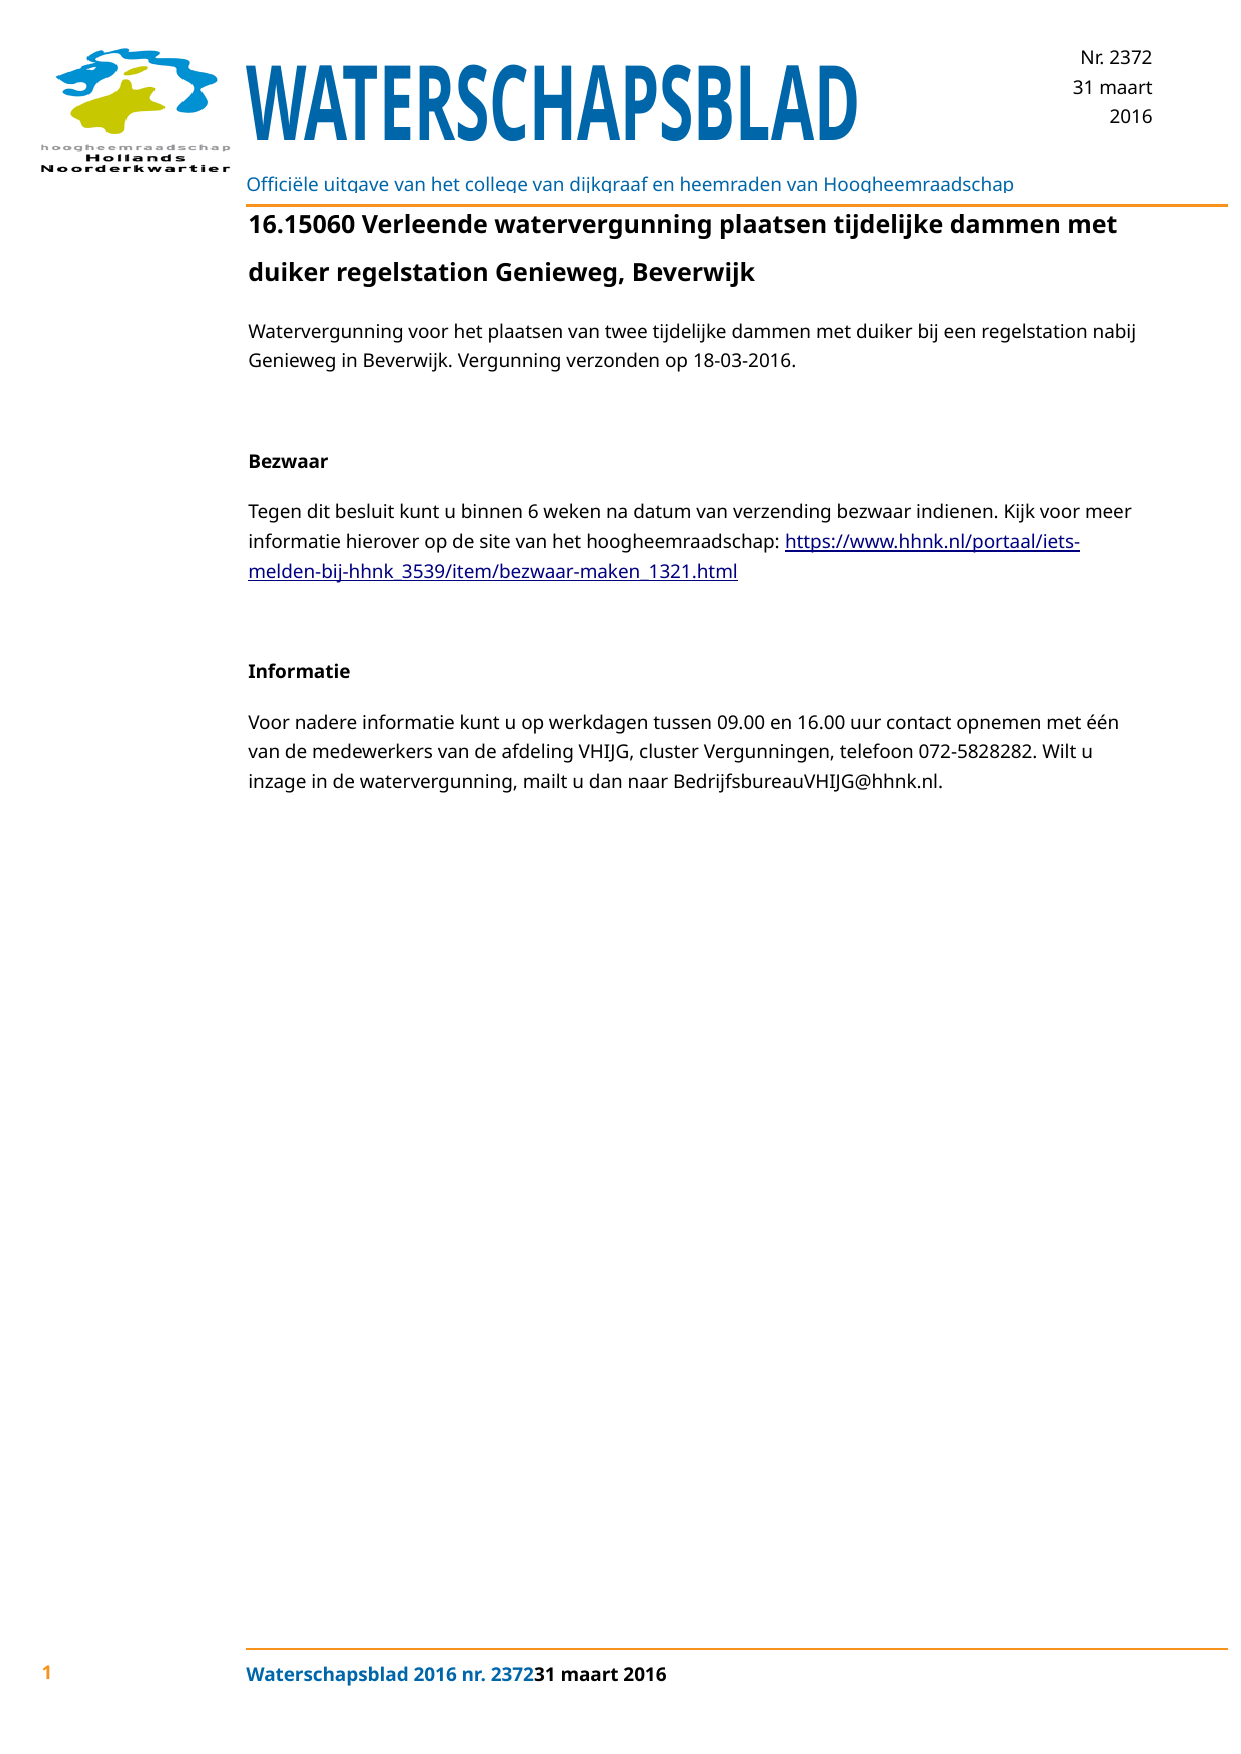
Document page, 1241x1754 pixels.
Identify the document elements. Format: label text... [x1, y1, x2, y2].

text Informatie [248, 659, 1152, 684]
picture [41, 47, 231, 172]
text Watervergunning voor het plaatsen van twee tijdelijke dammen met duiker bij een regelstation nabij Genieweg in Beverwijk. Vergunning verzonden op 18-03-2016. [248, 318, 1152, 373]
text Bezwaar [248, 448, 1152, 474]
text 16.15060 Verleende watervergunning plaatsen tijdelijke dammen met duiker regelstation Genieweg, Beverwijk [248, 207, 1152, 288]
text Voor nadere informatie kunt u op werkdagen tussen 09.00 en 16.00 uur contact opnemen met één van de medewerkers van de afdeling VHIJG, cluster Vergunningen, telefoon 072-5828282. Wilt u inzage in de watervergunning, mailt u dan naar BedrijfsbureauVHIJG@hhnk.nl. [248, 709, 1152, 794]
text Tegen dit besluit kunt u binnen 6 weken na datum van verzending bezwaar indienen. Kijk voor meer informatie hierover op de site van het hoogheemraadschap: https://www.hhnk.nl/portaal/iets-melden-bij-hhnk_3539/item/bezwaar-maken_1321.html [248, 499, 1152, 584]
